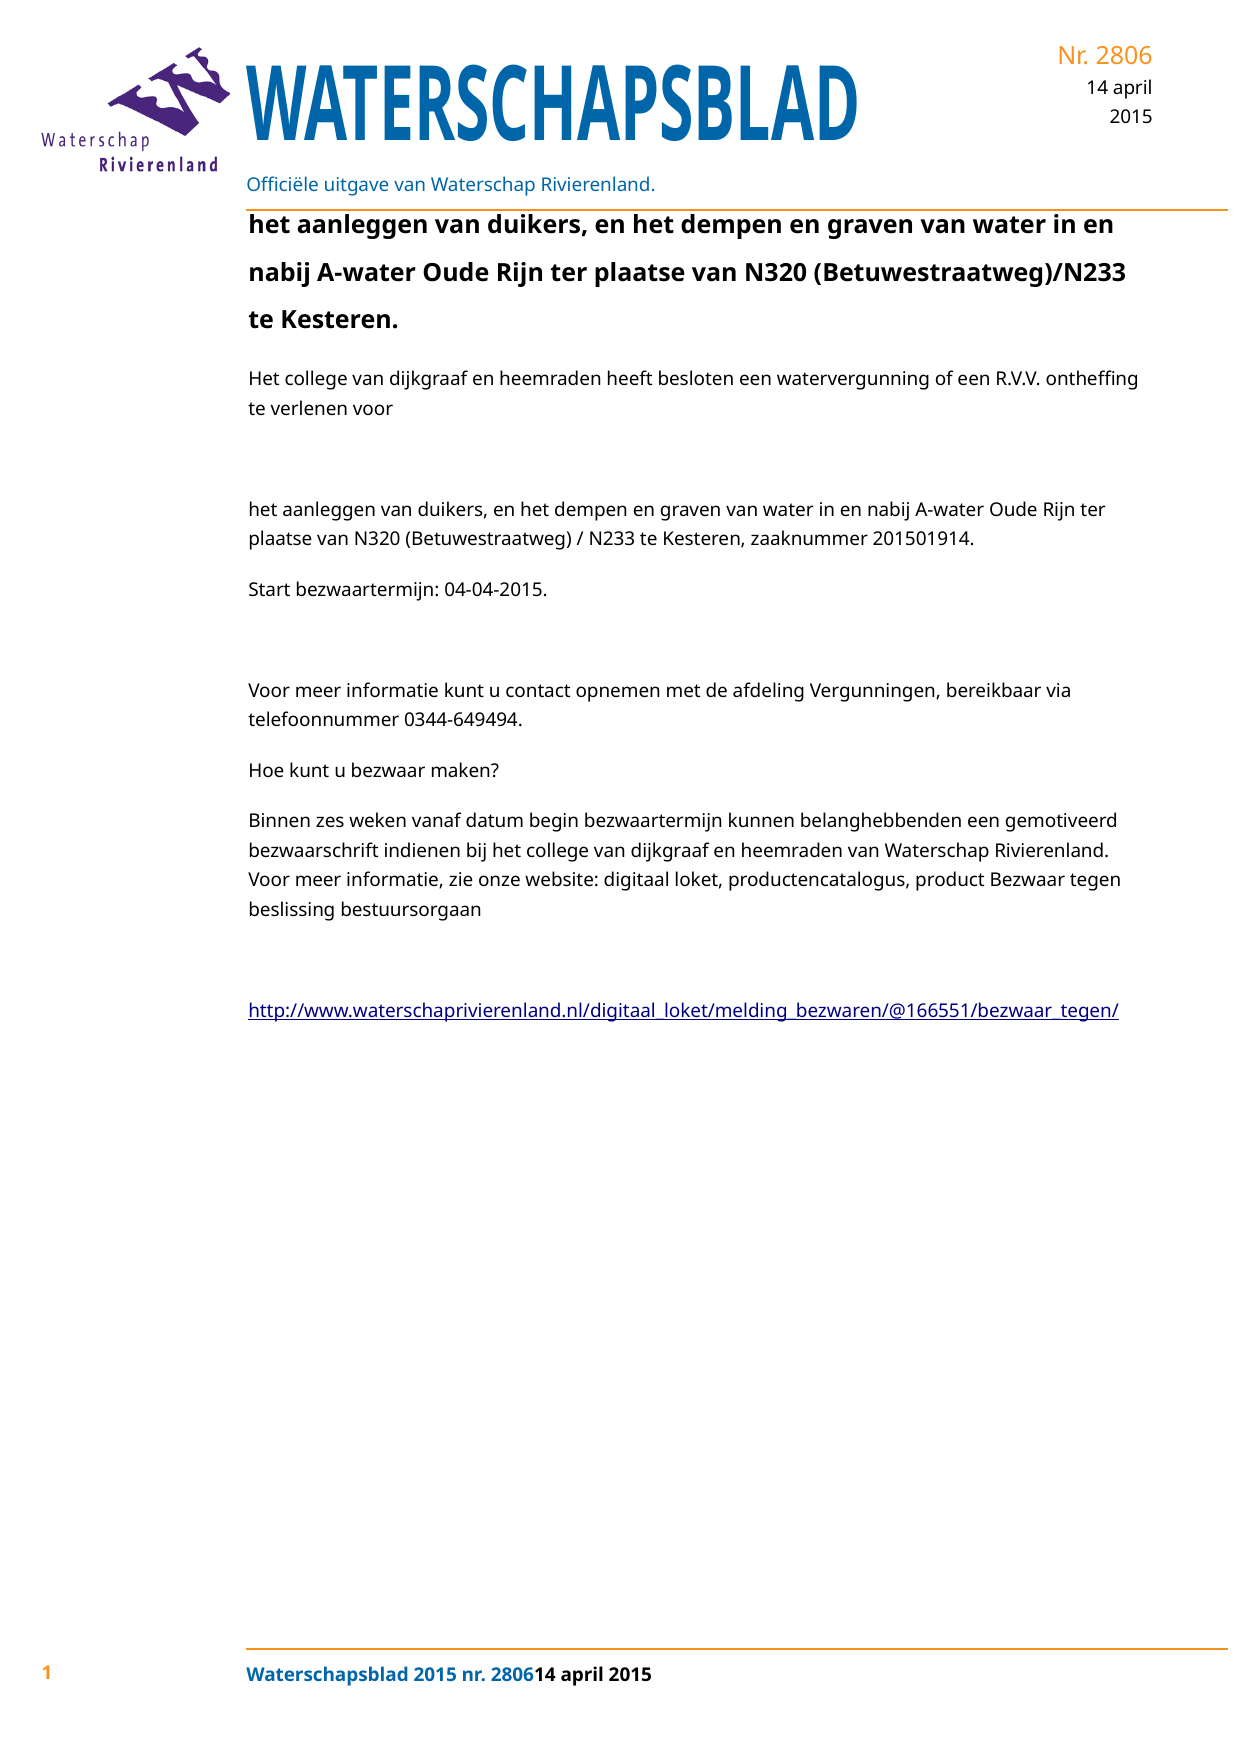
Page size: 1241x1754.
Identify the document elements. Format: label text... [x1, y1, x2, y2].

text Binnen zes weken vanaf datum begin bezwaartermijn kunnen belanghebbenden een gemotiveerd bezwaarschrift indienen bij het college van dijkgraaf en heemraden van Waterschap Rivierenland. Voor meer informatie, zie onze website: digitaal loket, productencatalogus, product Bezwaar tegen beslissing bestuursorgaan [248, 807, 1152, 922]
text http://www.waterschaprivierenland.nl/digitaal_loket/melding_bezwaren/@166551/bezwaar_tegen/ [248, 997, 1152, 1022]
text het aanleggen van duikers, en het dempen en graven van water in en nabij A-water Oude Rijn ter plaatse van N320 (Betuwestraatweg)/N233 te Kesteren. [248, 211, 1152, 336]
text Start bezwaartermijn: 04-04-2015. [248, 576, 1152, 602]
picture [41, 47, 231, 172]
text Hoe kunt u bezwaar maken? [248, 757, 1152, 782]
text Het college van dijkgraaf en heemraden heeft besloten een watervergunning of een R.V.V. ontheffing te verlenen voor [248, 366, 1152, 421]
text het aanleggen van duikers, en het dempen en graven van water in en nabij A-water Oude Rijn ter plaatse van N320 (Betuwestraatweg) / N233 te Kesteren, zaaknummer 201501914. [248, 496, 1152, 551]
text Voor meer informatie kunt u contact opnemen met de afdeling Vergunningen, bereikbaar via telefoonnummer 0344-649494. [248, 677, 1152, 732]
